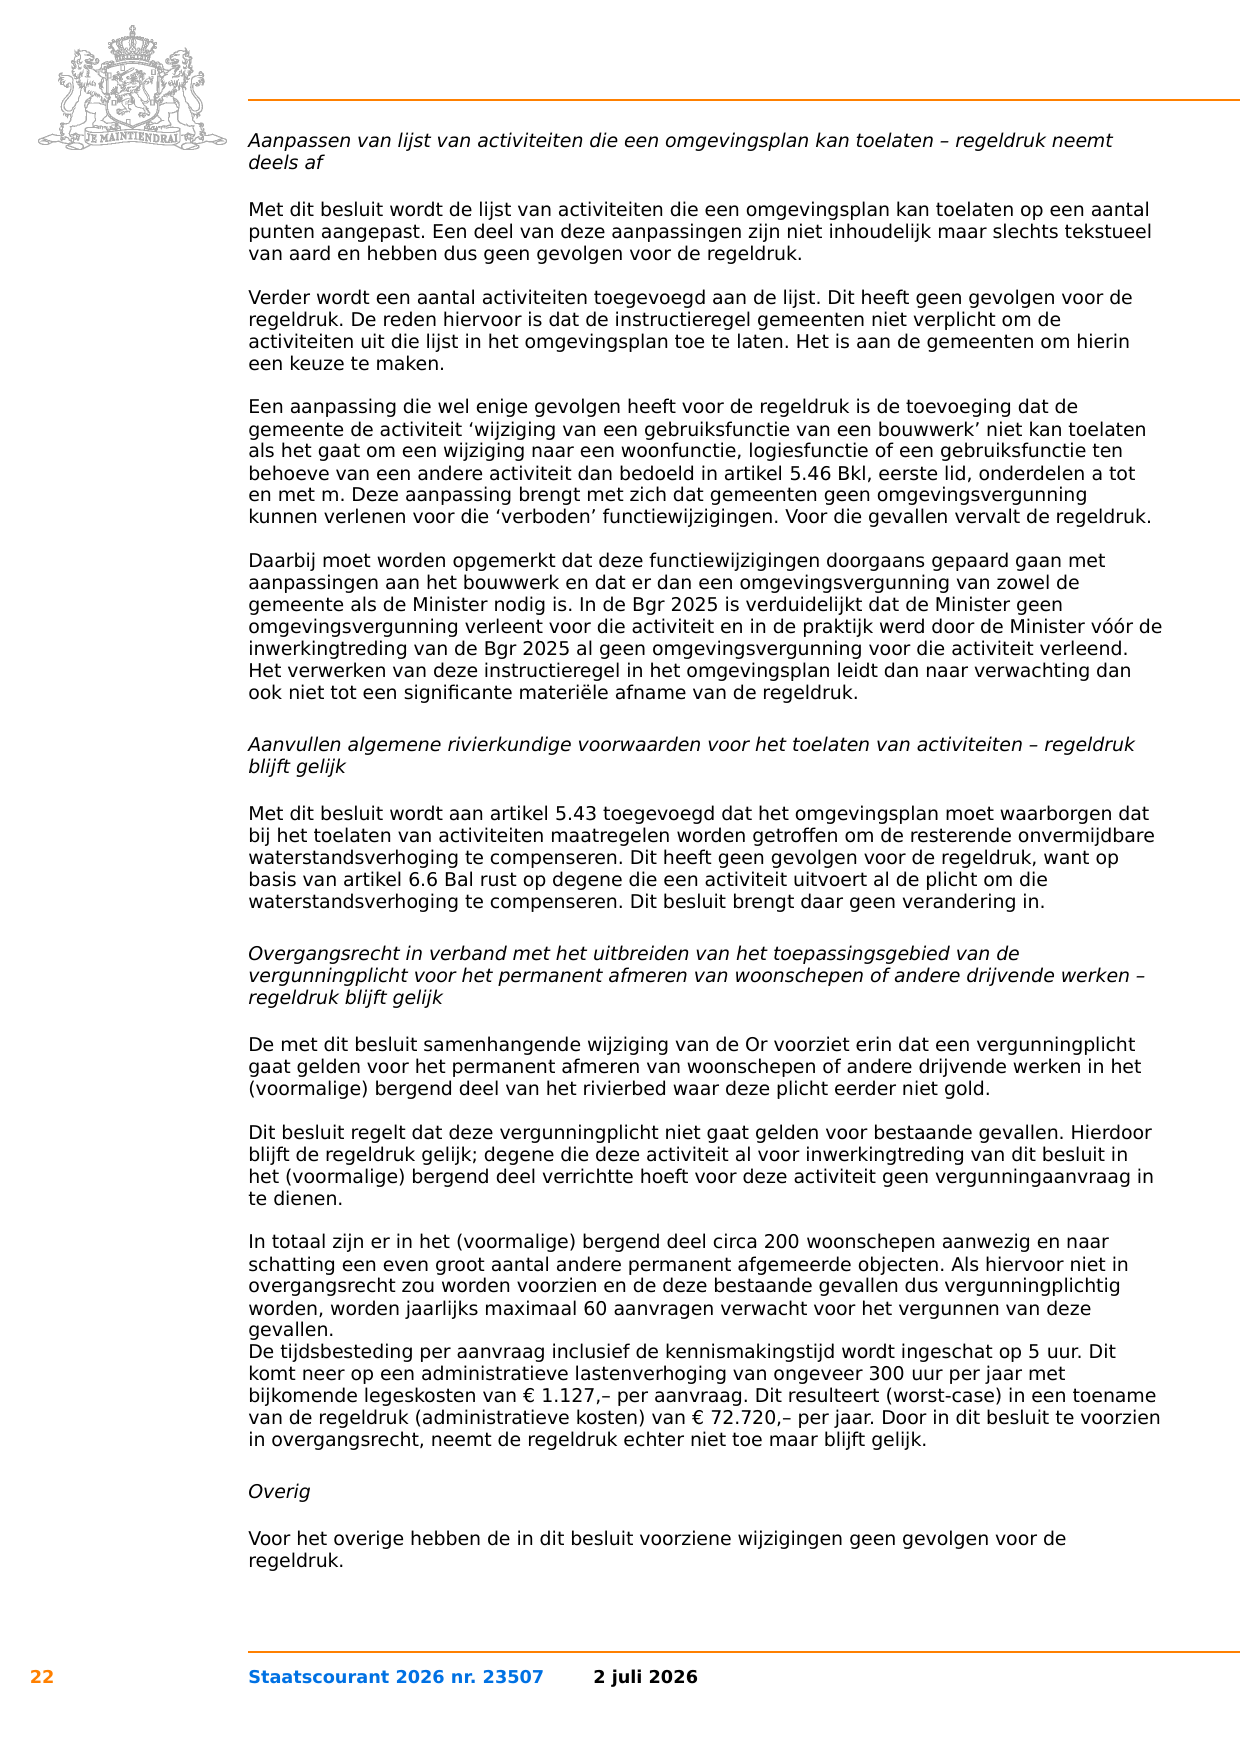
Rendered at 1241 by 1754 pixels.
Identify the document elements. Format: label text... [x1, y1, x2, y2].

subtitle Overgangsrecht in verband met het uitbreiden van het toepassingsgebied van de vergunningplicht voor het permanent afmeren van woonschepen of andere drijvende werken – regeldruk blijft gelijk [248, 943, 1163, 1009]
text Met dit besluit wordt aan artikel 5.43 toegevoegd dat het omgevingsplan moet waarborgen dat bij het toelaten van activiteiten maatregelen worden getroffen om de resterende onvermijdbare waterstandsverhoging te compenseren. Dit heeft geen gevolgen voor de regeldruk, want op basis van artikel 6.6 Bal rust op degene die een activiteit uitvoert al de plicht om die waterstandsverhoging te compenseren. Dit besluit brengt daar geen verandering in. [248, 803, 1163, 913]
text Dit besluit regelt dat deze vergunningplicht niet gaat gelden voor bestaande gevallen. Hierdoor blijft de regeldruk gelijk; degene die deze activiteit al voor inwerkingtreding van dit besluit in het (voormalige) bergend deel verrichtte hoeft voor deze activiteit geen vergunningaanvraag in te dienen. [248, 1122, 1163, 1209]
picture [38, 25, 227, 150]
text De tijdsbesteding per aanvraag inclusief de kennismakingstijd wordt ingeschat op 5 uur. Dit komt neer op een administratieve lastenverhoging van ongeveer 300 uur per jaar met bijkomende legeskosten van € 1.127,– per aanvraag. Dit resulteert (worst-case) in een toename van de regeldruk (administratieve kosten) van € 72.720,– per jaar. Door in dit besluit te voorzien in overgangsrecht, neemt de regeldruk echter niet toe maar blijft gelijk. [248, 1341, 1163, 1451]
text In totaal zijn er in het (voormalige) bergend deel circa 200 woonschepen aanwezig en naar schatting een even groot aantal andere permanent afgemeerde objecten. Als hiervoor niet in overgangsrecht zou worden voorzien en de deze bestaande gevallen dus vergunningplichtig worden, worden jaarlijks maximaal 60 aanvragen verwacht voor het vergunnen van deze gevallen. [248, 1231, 1163, 1341]
text Een aanpassing die wel enige gevolgen heeft voor de regeldruk is de toevoeging dat de gemeente de activiteit ‘wijziging van een gebruiksfunctie van een bouwwerk’ niet kan toelaten als het gaat om een wijziging naar een woonfunctie, logiesfunctie of een gebruiksfunctie ten behoeve van een andere activiteit dan bedoeld in artikel 5.46 Bkl, eerste lid, onderdelen a tot en met m. Deze aanpassing brengt met zich dat gemeenten geen omgevingsvergunning kunnen verlenen voor die ‘verboden’ functiewijzigingen. Voor die gevallen vervalt de regeldruk. [248, 396, 1163, 528]
subtitle Aanvullen algemene rivierkundige voorwaarden voor het toelaten van activiteiten – regeldruk blijft gelijk [248, 734, 1163, 778]
text Verder wordt een aantal activiteiten toegevoegd aan de lijst. Dit heeft geen gevolgen voor de regeldruk. De reden hiervoor is dat de instructieregel gemeenten niet verplicht om de activiteiten uit die lijst in het omgevingsplan toe te laten. Het is aan de gemeenten om hierin een keuze te maken. [248, 287, 1163, 374]
text De met dit besluit samenhangende wijziging van de Or voorziet erin dat een vergunningplicht gaat gelden voor het permanent afmeren van woonschepen of andere drijvende werken in het (voormalige) bergend deel van het rivierbed waar deze plicht eerder niet gold. [248, 1034, 1163, 1100]
subtitle Aanpassen van lijst van activiteiten die een omgevingsplan kan toelaten – regeldruk neemt deels af [248, 130, 1163, 174]
text Met dit besluit wordt de lijst van activiteiten die een omgevingsplan kan toelaten op een aantal punten aangepast. Een deel van deze aanpassingen zijn niet inhoudelijk maar slechts tekstueel van aard en hebben dus geen gevolgen voor de regeldruk. [248, 199, 1163, 265]
text Daarbij moet worden opgemerkt dat deze functiewijzigingen doorgaans gepaard gaan met aanpassingen aan het bouwwerk en dat er dan een omgevingsvergunning van zowel de gemeente als de Minister nodig is. In de Bgr 2025 is verduidelijkt dat de Minister geen omgevingsvergunning verleent voor die activiteit en in de praktijk werd door de Minister vóór de inwerkingtreding van de Bgr 2025 al geen omgevingsvergunning voor die activiteit verleend. Het verwerken van deze instructieregel in het omgevingsplan leidt dan naar verwachting dan ook niet tot een significante materiële afname van de regeldruk. [248, 550, 1163, 704]
text Voor het overige hebben de in dit besluit voorziene wijzigingen geen gevolgen voor de regeldruk. [248, 1528, 1163, 1572]
subtitle Overig [248, 1481, 1163, 1503]
